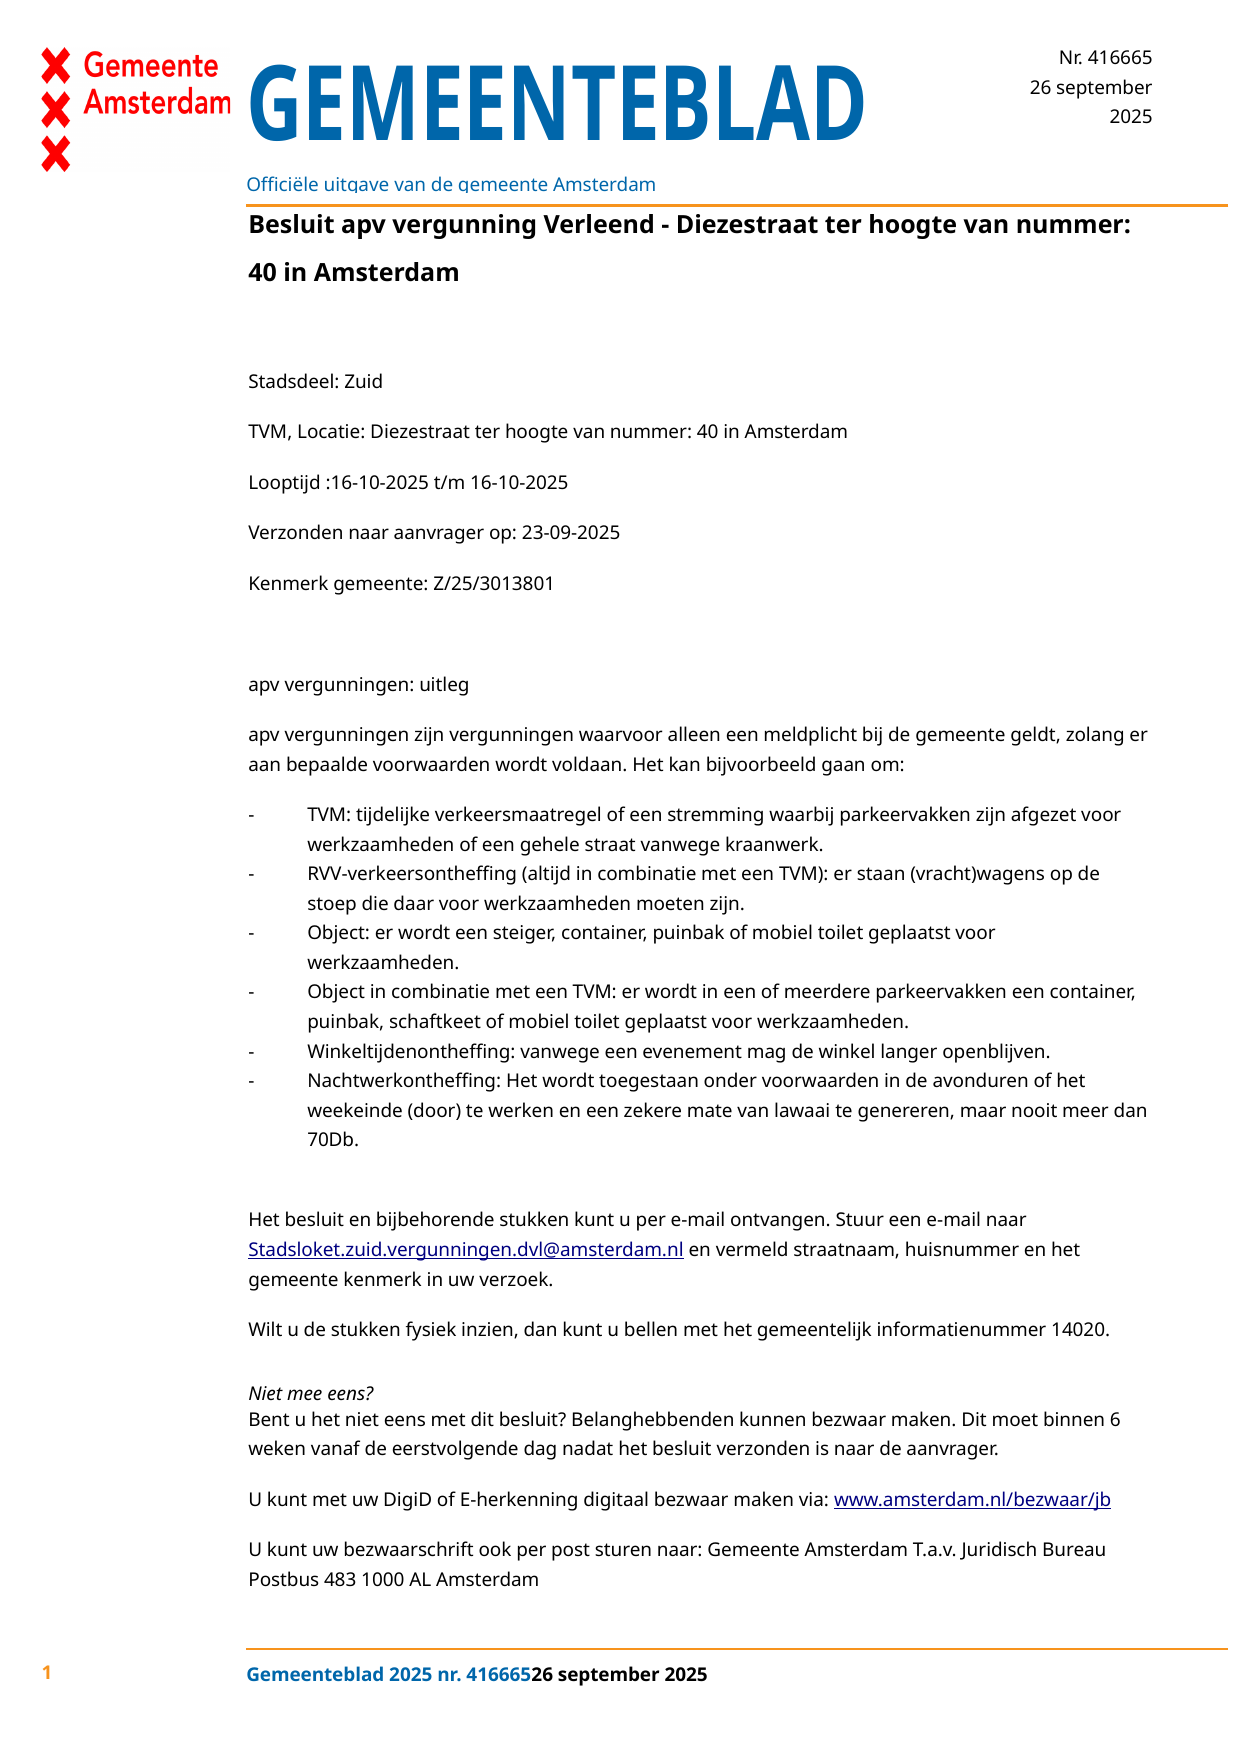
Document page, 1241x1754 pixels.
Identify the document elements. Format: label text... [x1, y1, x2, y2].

text apv vergunningen zijn vergunningen waarvoor alleen een meldplicht bij de gemeente geldt, zolang er aan bepaalde voorwaarden wordt voldaan. Het kan bijvoorbeeld gaan om: [248, 721, 1152, 777]
text U kunt uw bezwaarschrift ook per post sturen naar: Gemeente Amsterdam T.a.v. Juridisch Bureau Postbus 483 1000 AL Amsterdam [248, 1536, 1152, 1592]
text Kenmerk gemeente: Z/25/3013801 [248, 570, 1152, 596]
list TVM: tijdelijke verkeersmaatregel of een stremming waarbij parkeervakken zijn afgezet voor werkzaamheden of een gehele straat vanwege kraanwerk. [248, 801, 1152, 857]
list Object in combinatie met een TVM: er wordt in een of meerdere parkeervakken een container, puinbak, schaftkeet of mobiel toilet geplaatst voor werkzaamheden. [248, 979, 1152, 1034]
text Niet mee eens? [248, 1380, 1152, 1406]
list Object: er wordt een steiger, container, puinbak of mobiel toilet geplaatst voor werkzaamheden. [248, 919, 1152, 975]
list Winkeltijdenontheffing: vanwege een evenement mag de winkel langer openblijven. [248, 1038, 1152, 1064]
picture [41, 47, 231, 172]
list Nachtwerkontheffing: Het wordt toegestaan onder voorwaarden in de avonduren of het weekeinde (door) te werken en een zekere mate van lawaai te genereren, maar nooit meer dan 70Db. [248, 1067, 1152, 1152]
text Stadsdeel: Zuid [248, 368, 1152, 394]
text Besluit apv vergunning Verleend - Diezestraat ter hoogte van nummer: 40 in Amsterdam [248, 207, 1152, 288]
text TVM, Locatie: Diezestraat ter hoogte van nummer: 40 in Amsterdam [248, 419, 1152, 444]
list RVV-verkeersontheffing (altijd in combinatie met een TVM): er staan (vracht)wagens op de stoep die daar voor werkzaamheden moeten zijn. [248, 860, 1152, 916]
text apv vergunningen: uitleg [248, 671, 1152, 697]
text Looptijd :16-10-2025 t/m 16-10-2025 [248, 469, 1152, 495]
text Wilt u de stukken fysiek inzien, dan kunt u bellen met het gemeentelijk informatienummer 14020. [248, 1316, 1152, 1342]
text U kunt met uw DigiD of E-herkenning digitaal bezwaar maken via: www.amsterdam.nl/bezwaar/jb [248, 1486, 1152, 1512]
text Het besluit en bijbehorende stukken kunt u per e-mail ontvangen. Stuur een e-mail naar Stadsloket.zuid.vergunningen.dvl@amsterdam.nl en vermeld straatnaam, huisnummer en het gemeente kenmerk in uw verzoek. [248, 1207, 1152, 1292]
text Verzonden naar aanvrager op: 23-09-2025 [248, 519, 1152, 545]
text Bent u het niet eens met dit besluit? Belanghebbenden kunnen bezwaar maken. Dit moet binnen 6 weken vanaf de eerstvolgende dag nadat het besluit verzonden is naar de aanvrager. [248, 1406, 1152, 1461]
